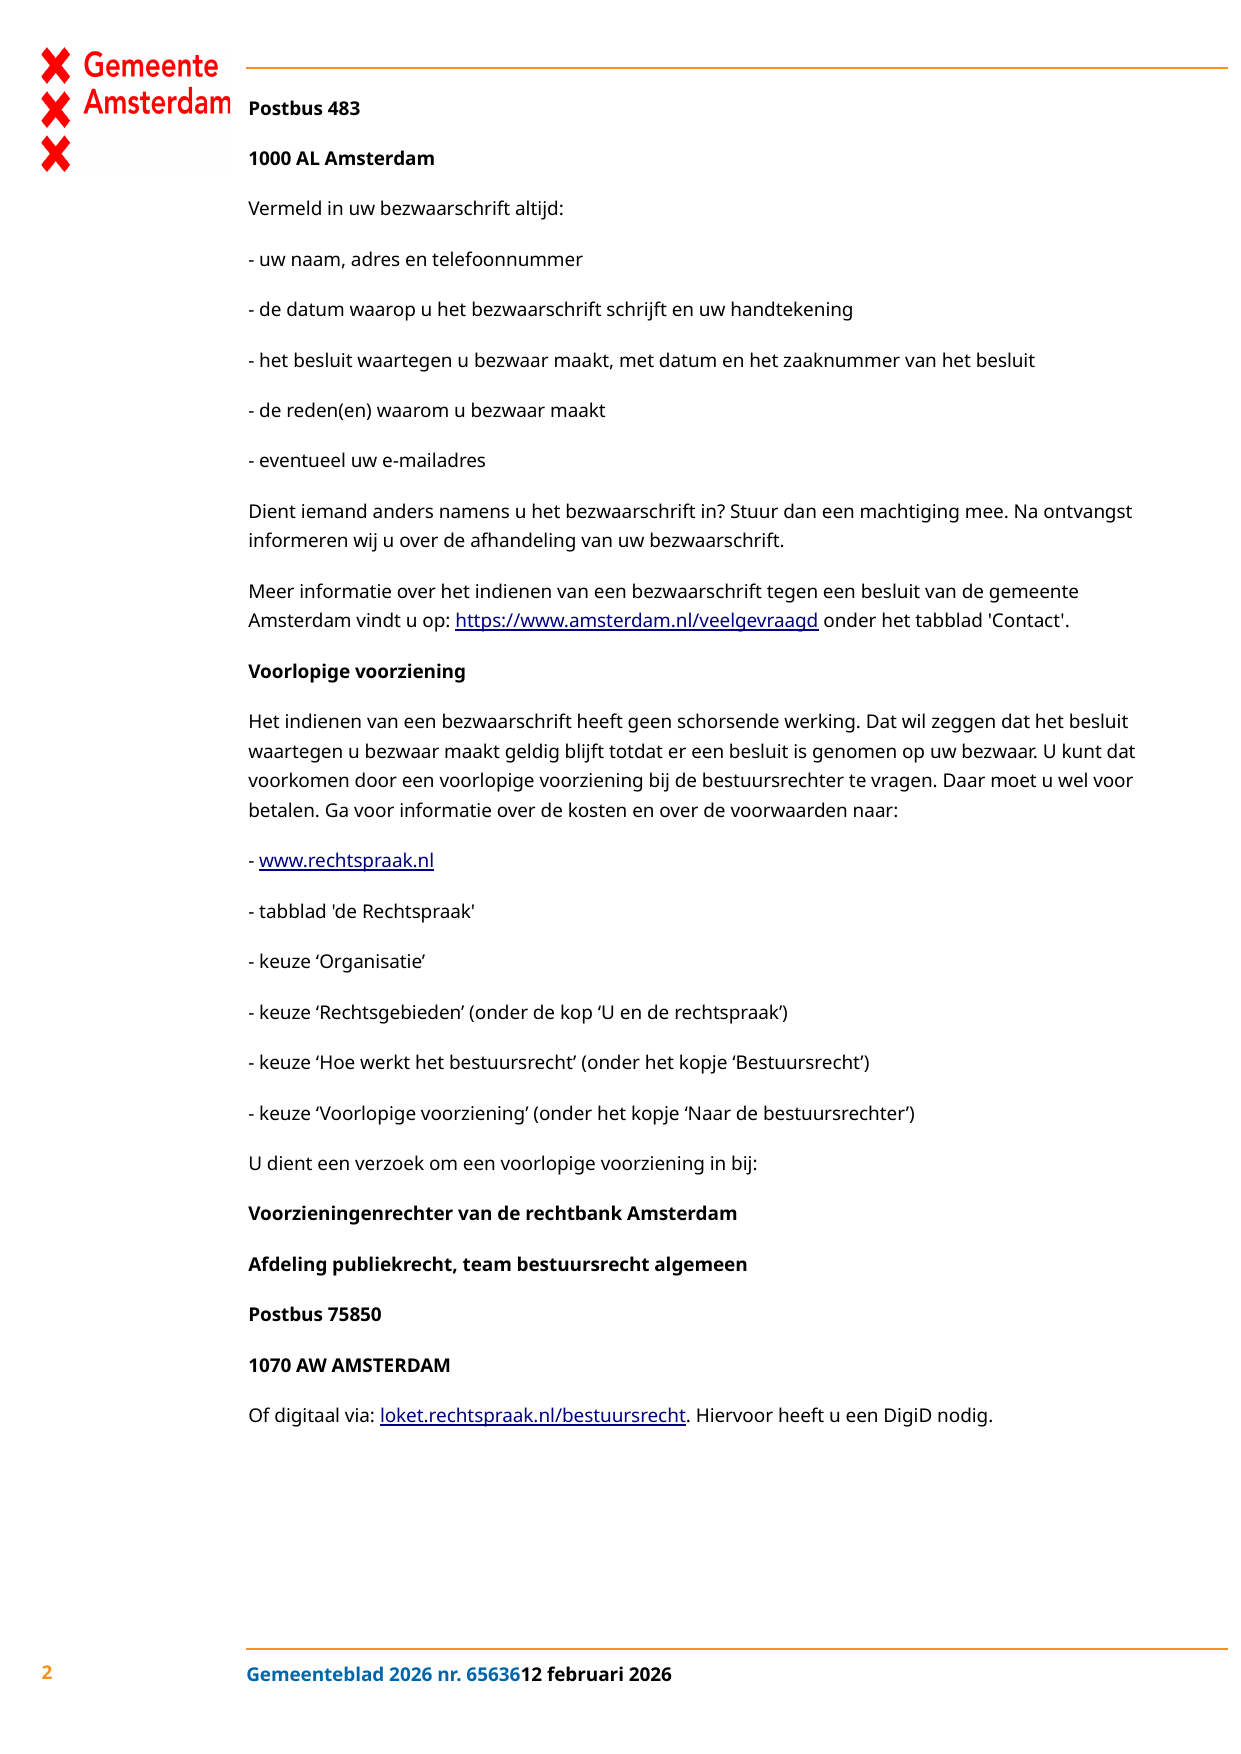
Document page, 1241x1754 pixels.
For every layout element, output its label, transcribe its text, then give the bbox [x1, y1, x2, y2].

text - uw naam, adres en telefoonnummer [248, 246, 1152, 272]
text - tabblad 'de Rechtspraak' [248, 898, 1152, 924]
text 1070 AW AMSTERDAM [248, 1352, 1152, 1378]
text Afdeling publiekrecht, team bestuursrecht algemeen [248, 1251, 1152, 1277]
picture [41, 47, 231, 172]
text U dient een verzoek om een voorlopige voorziening in bij: [248, 1150, 1152, 1176]
text Vermeld in uw bezwaarschrift altijd: [248, 196, 1152, 221]
text - www.rechtspraak.nl [248, 848, 1152, 873]
text - de reden(en) waarom u bezwaar maakt [248, 397, 1152, 423]
text 1000 AL Amsterdam [248, 145, 1152, 171]
text Dient iemand anders namens u het bezwaarschrift in? Stuur dan een machtiging mee. Na ontvangst informeren wij u over de afhandeling van uw bezwaarschrift. [248, 498, 1152, 553]
text Postbus 483 [248, 95, 1152, 121]
text - eventueel uw e-mailadres [248, 448, 1152, 473]
text - keuze ‘Rechtsgebieden’ (onder de kop ‘U en de rechtspraak’) [248, 999, 1152, 1025]
text Voorzieningenrechter van de rechtbank Amsterdam [248, 1201, 1152, 1226]
text - keuze ‘Hoe werkt het bestuursrecht’ (onder het kopje ‘Bestuursrecht’) [248, 1049, 1152, 1075]
text Het indienen van een bezwaarschrift heeft geen schorsende werking. Dat wil zeggen dat het besluit waartegen u bezwaar maakt geldig blijft totdat er een besluit is genomen op uw bezwaar. U kunt dat voorkomen door een voorlopige voorziening bij de bestuursrechter te vragen. Daar moet u wel voor betalen. Ga voor informatie over de kosten en over de voorwaarden naar: [248, 708, 1152, 823]
text Meer informatie over het indienen van een bezwaarschrift tegen een besluit van de gemeente Amsterdam vindt u op: https://www.amsterdam.nl/veelgevraagd onder het tabblad 'Contact'. [248, 578, 1152, 633]
text - keuze ‘Voorlopige voorziening’ (onder het kopje ‘Naar de bestuursrechter’) [248, 1100, 1152, 1126]
text - het besluit waartegen u bezwaar maakt, met datum en het zaaknummer van het besluit [248, 347, 1152, 373]
text - keuze ‘Organisatie’ [248, 948, 1152, 974]
text Postbus 75850 [248, 1301, 1152, 1327]
text Of digitaal via: loket.rechtspraak.nl/bestuursrecht. Hiervoor heeft u een DigiD nodig. [248, 1402, 1152, 1428]
text Voorlopige voorziening [248, 658, 1152, 684]
text - de datum waarop u het bezwaarschrift schrijft en uw handtekening [248, 296, 1152, 322]
